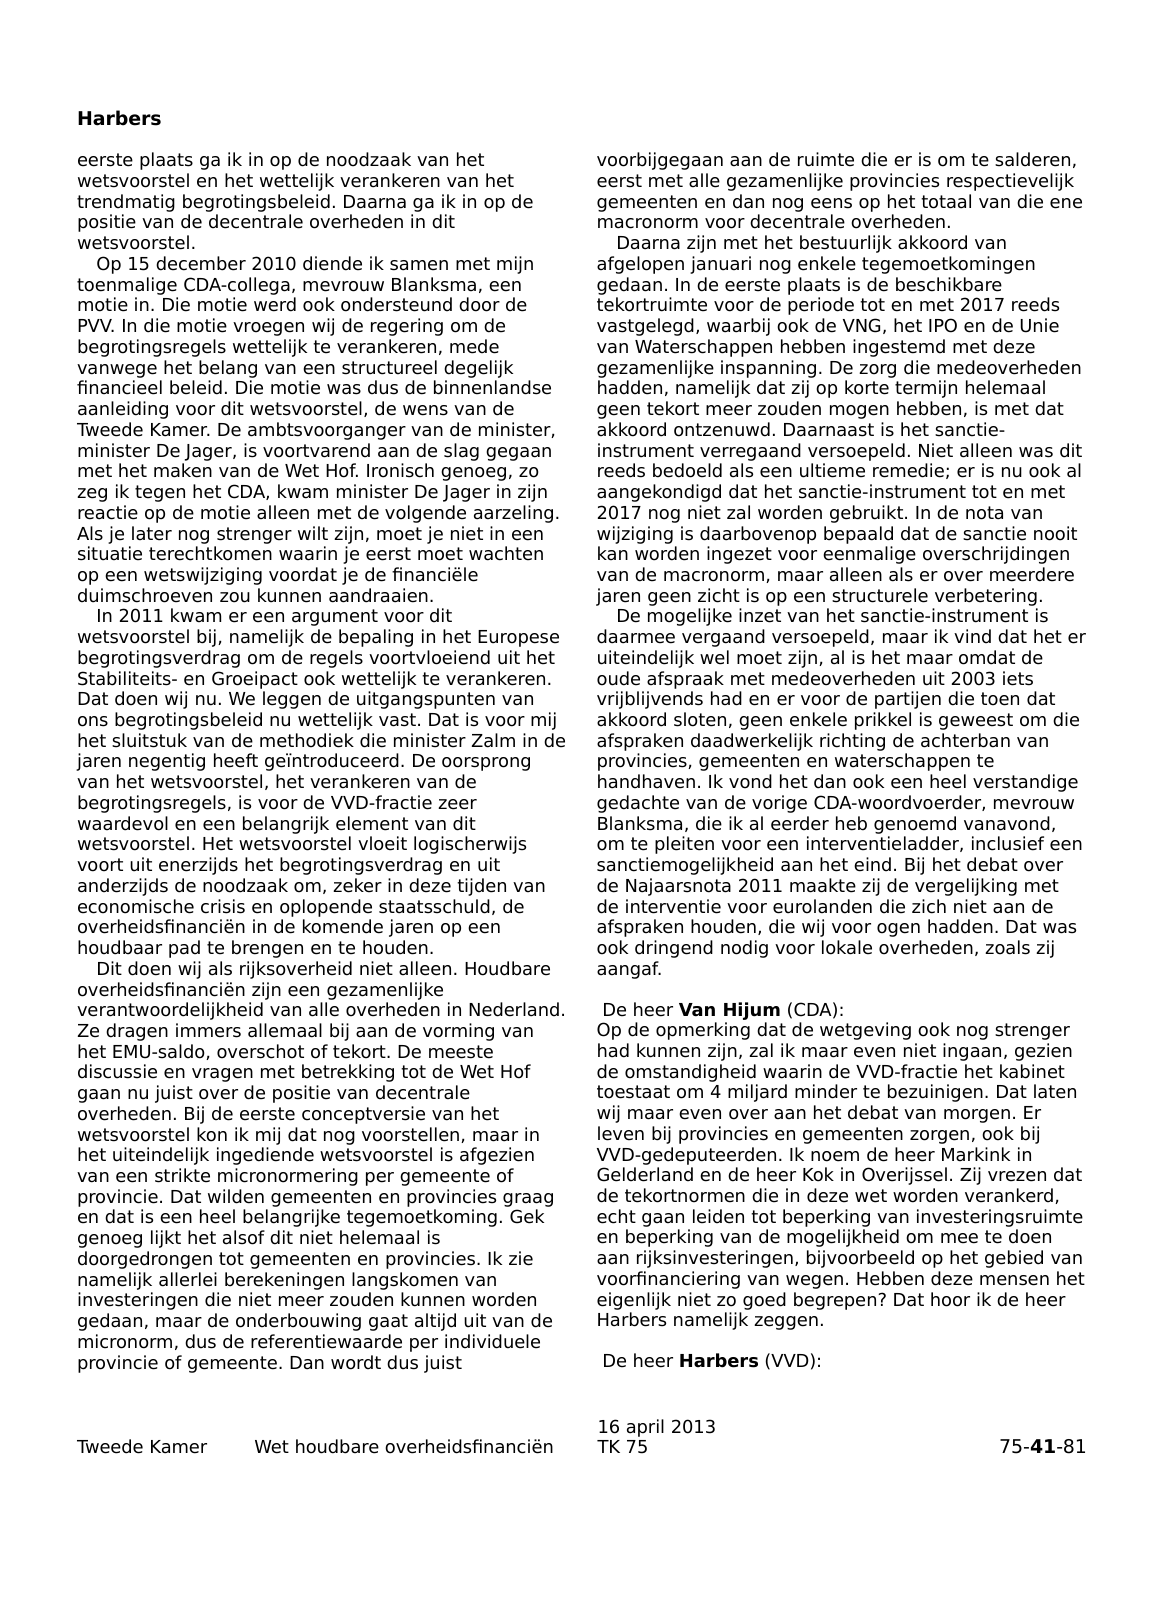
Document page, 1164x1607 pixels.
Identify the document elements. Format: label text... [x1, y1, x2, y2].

text In 2011 kwam er een argument voor dit wetsvoorstel bij, namelijk de bepaling in het Europese begrotingsverdrag om de regels voortvloeiend uit het Stabiliteits- en Groeipact ook wettelijk te verankeren. Dat doen wij nu. We leggen de uitgangspunten van ons begrotingsbeleid nu wettelijk vast. Dat is voor mij het sluitstuk van de methodiek die minister Zalm in de jaren negentig heeft geïntroduceerd. De oorsprong van het wetsvoorstel, het verankeren van de begrotingsregels, is voor de VVD-fractie zeer waardevol en een belangrijk element van dit wetsvoorstel. Het wetsvoorstel vloeit logischerwijs voort uit enerzijds het begrotingsverdrag en uit anderzijds de noodzaak om, zeker in deze tijden van economische crisis en oplopende staatsschuld, de overheidsfinanciën in de komende jaren op een houdbaar pad te brengen en te houden. [77, 606, 567, 959]
text Dit doen wij als rijksoverheid niet alleen. Houdbare overheidsfinanciën zijn een gezamenlijke verantwoordelijkheid van alle overheden in Nederland. Ze dragen immers allemaal bij aan de vorming van het EMU-saldo, overschot of tekort. De meeste discussie en vragen met betrekking tot de Wet Hof gaan nu juist over de positie van decentrale overheden. Bij de eerste conceptversie van het wetsvoorstel kon ik mij dat nog voorstellen, maar in het uiteindelijk ingediende wetsvoorstel is afgezien van een strikte micronormering per gemeente of provincie. Dat wilden gemeenten en provincies graag en dat is een heel belangrijke tegemoetkoming. Gek genoeg lijkt het alsof dit niet helemaal is doorgedrongen tot gemeenten en provincies. Ik zie namelijk allerlei berekeningen langskomen van investeringen die niet meer zouden kunnen worden gedaan, maar de onderbouwing gaat altijd uit van de micronorm, dus de referentiewaarde per individuele provincie of gemeente. Dan wordt dus juist [77, 959, 567, 1373]
text Op 15 december 2010 diende ik samen met mijn toenmalige CDA-collega, mevrouw Blanksma, een motie in. Die motie werd ook ondersteund door de PVV. In die motie vroegen wij de regering om de begrotingsregels wettelijk te verankeren, mede vanwege het belang van een structureel degelijk financieel beleid. Die motie was dus de binnenlandse aanleiding voor dit wetsvoorstel, de wens van de Tweede Kamer. De ambtsvoorganger van de minister, minister De Jager, is voortvarend aan de slag gegaan met het maken van de Wet Hof. Ironisch genoeg, zo zeg ik tegen het CDA, kwam minister De Jager in zijn reactie op de motie alleen met de volgende aarzeling. Als je later nog strenger wilt zijn, moet je niet in een situatie terechtkomen waarin je eerst moet wachten op een wetswijziging voordat je de financiële duimschroeven zou kunnen aandraaien. [77, 254, 567, 606]
text De mogelijke inzet van het sanctie-instrument is daarmee vergaand versoepeld, maar ik vind dat het er uiteindelijk wel moet zijn, al is het maar omdat de oude afspraak met medeoverheden uit 2003 iets vrijblijvends had en er voor de partijen die toen dat akkoord sloten, geen enkele prikkel is geweest om die afspraken daadwerkelijk richting de achterban van provincies, gemeenten en waterschappen te handhaven. Ik vond het dan ook een heel verstandige gedachte van de vorige CDA-woordvoerder, mevrouw Blanksma, die ik al eerder heb genoemd vanavond, om te pleiten voor een interventieladder, inclusief een sanctiemogelijkheid aan het eind. Bij het debat over de Najaarsnota 2011 maakte zij de vergelijking met de interventie voor eurolanden die zich niet aan de afspraken houden, die wij voor ogen hadden. Dat was ook dringend nodig voor lokale overheden, zoals zij aangaf. [596, 606, 1087, 979]
text Op de opmerking dat de wetgeving ook nog strenger had kunnen zijn, zal ik maar even niet ingaan, gezien de omstandigheid waarin de VVD-fractie het kabinet toestaat om 4 miljard minder te bezuinigen. Dat laten wij maar even over aan het debat van morgen. Er leven bij provincies en gemeenten zorgen, ook bij VVD-gedeputeerden. Ik noem de heer Markink in Gelderland en de heer Kok in Overijssel. Zij vrezen dat de tekortnormen die in deze wet worden verankerd, echt gaan leiden tot beperking van investeringsruimte en beperking van de mogelijkheid om mee te doen aan rijksinvesteringen, bijvoorbeeld op het gebied van voorfinanciering van wegen. Hebben deze mensen het eigenlijk niet zo goed begrepen? Dat hoor ik de heer Harbers namelijk zeggen. [596, 1020, 1087, 1331]
text De heer Van Hijum (CDA): [596, 999, 1087, 1020]
text De heer Harbers (VVD): [596, 1351, 1087, 1372]
text Daarna zijn met het bestuurlijk akkoord van afgelopen januari nog enkele tegemoetkomingen gedaan. In de eerste plaats is de beschikbare tekortruimte voor de periode tot en met 2017 reeds vastgelegd, waarbij ook de VNG, het IPO en de Unie van Waterschappen hebben ingestemd met deze gezamenlijke inspanning. De zorg die medeoverheden hadden, namelijk dat zij op korte termijn helemaal geen tekort meer zouden mogen hebben, is met dat akkoord ontzenuwd. Daarnaast is het sanctie-instrument verregaand versoepeld. Niet alleen was dit reeds bedoeld als een ultieme remedie; er is nu ook al aangekondigd dat het sanctie-instrument tot en met 2017 nog niet zal worden gebruikt. In de nota van wijziging is daarbovenop bepaald dat de sanctie nooit kan worden ingezet voor eenmalige overschrijdingen van de macronorm, maar alleen als er over meerdere jaren geen zicht is op een structurele verbetering. [596, 233, 1087, 606]
text voorbijgegaan aan de ruimte die er is om te salderen, eerst met alle gezamenlijke provincies respectievelijk gemeenten en dan nog eens op het totaal van die ene macronorm voor decentrale overheden. [596, 150, 1087, 233]
text eerste plaats ga ik in op de noodzaak van het wetsvoorstel en het wettelijk verankeren van het trendmatig begrotingsbeleid. Daarna ga ik in op de positie van de decentrale overheden in dit wetsvoorstel. [77, 150, 567, 254]
